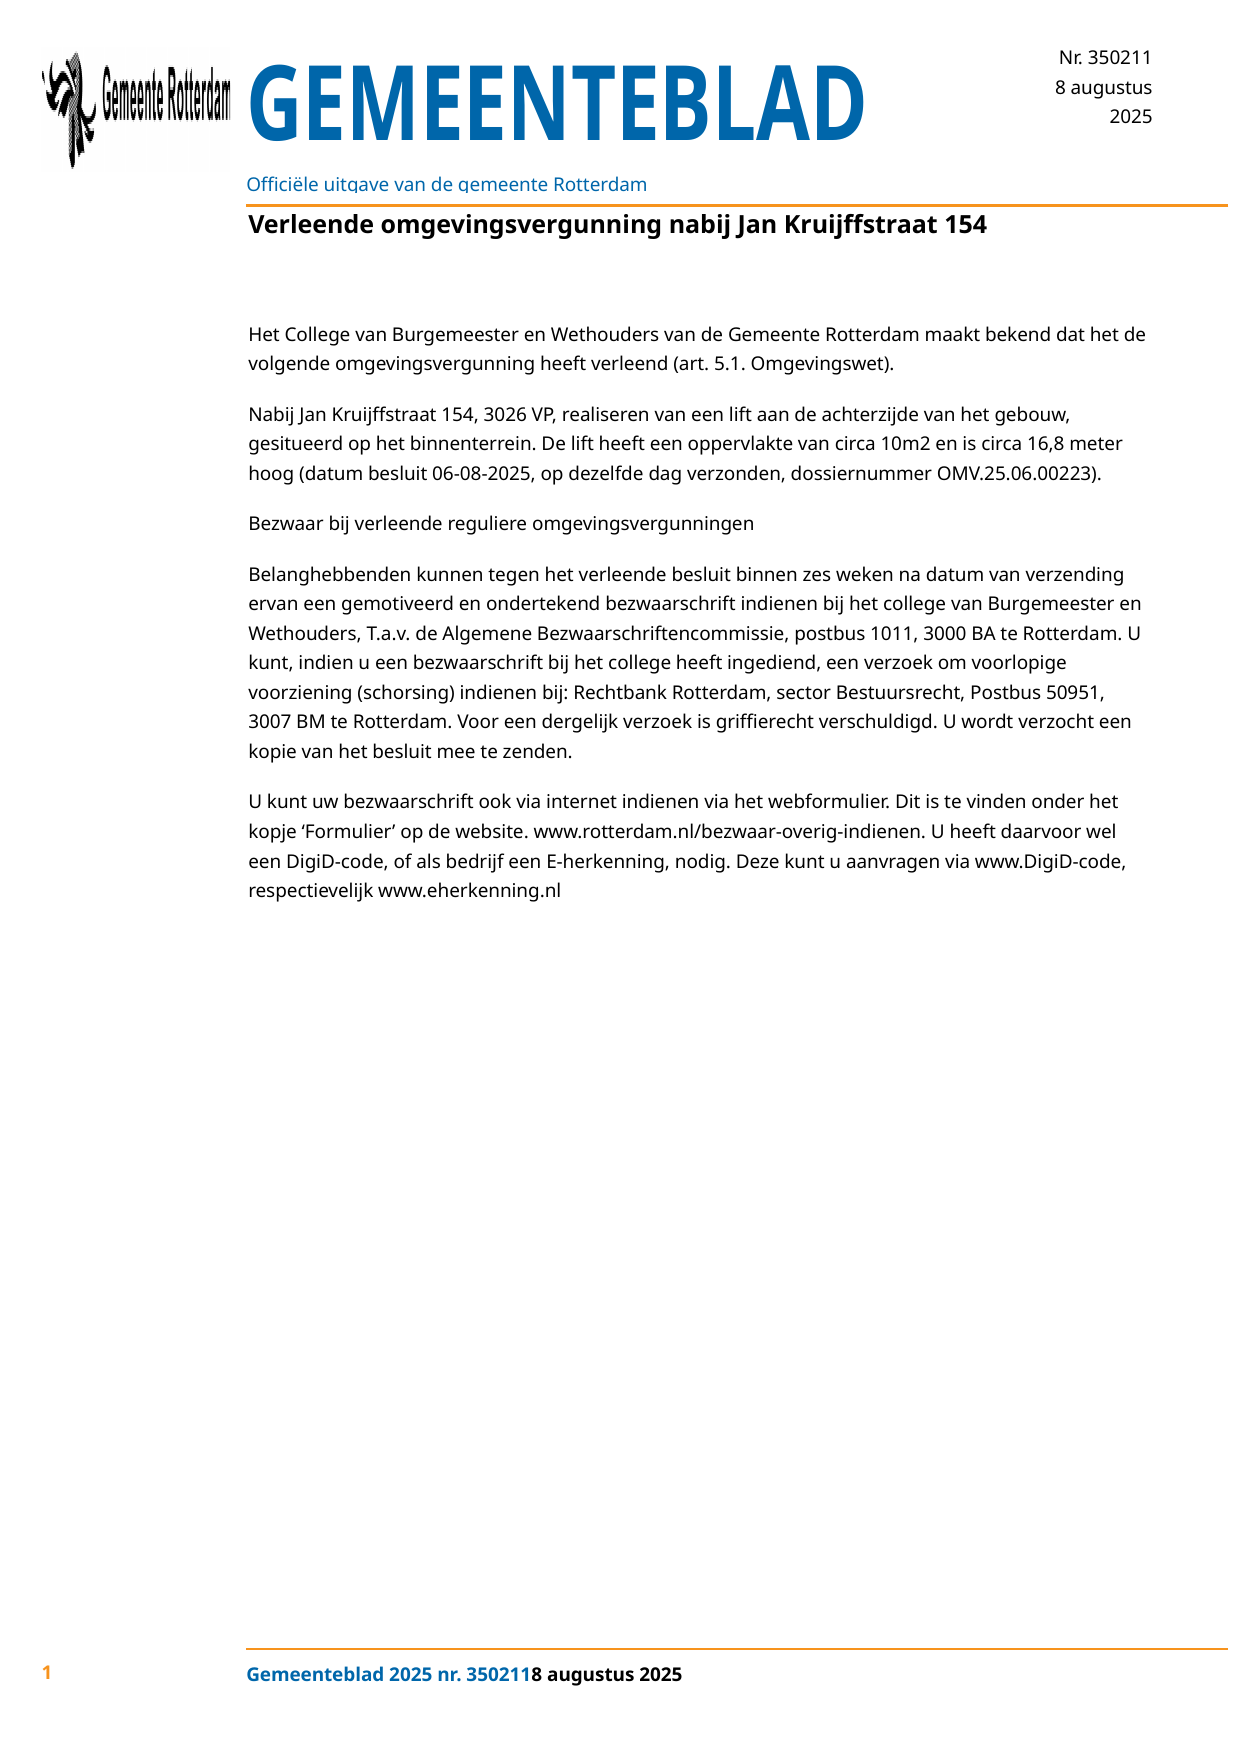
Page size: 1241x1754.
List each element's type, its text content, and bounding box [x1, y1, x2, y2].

text Nabij Jan Kruijffstraat 154, 3026 VP, realiseren van een lift aan de achterzijde van het gebouw, gesitueerd op het binnenterrein. De lift heeft een oppervlakte van circa 10m2 en is circa 16,8 meter hoog (datum besluit 06-08-2025, op dezelfde dag verzonden, dossiernummer OMV.25.06.00223). [248, 401, 1152, 486]
text Verleende omgevingsvergunning nabij Jan Kruijffstraat 154 [248, 207, 1152, 241]
text Belanghebbenden kunnen tegen het verleende besluit binnen zes weken na datum van verzending ervan een gemotiveerd en ondertekend bezwaarschrift indienen bij het college van Burgemeester en Wethouders, T.a.v. de Algemene Bezwaarschriftencommissie, postbus 1011, 3000 BA te Rotterdam. U kunt, indien u een bezwaarschrift bij het college heeft ingediend, een verzoek om voorlopige voorziening (schorsing) indienen bij: Rechtbank Rotterdam, sector Bestuursrecht, Postbus 50951, 3007 BM te Rotterdam. Voor een dergelijk verzoek is griffierecht verschuldigd. U wordt verzocht een kopie van het besluit mee te zenden. [248, 561, 1152, 764]
text U kunt uw bezwaarschrift ook via internet indienen via het webformulier. Dit is te vinden onder het kopje ‘Formulier’ op de website. www.rotterdam.nl/bezwaar-overig-indienen. U heeft daarvoor wel een DigiD-code, of als bedrijf een E-herkenning, nodig. Deze kunt u aanvragen via www.DigiD-code, respectievelijk www.eherkenning.nl [248, 789, 1152, 903]
text Bezwaar bij verleende reguliere omgevingsvergunningen [248, 510, 1152, 536]
text Het College van Burgemeester en Wethouders van de Gemeente Rotterdam maakt bekend dat het de volgende omgevingsvergunning heeft verleend (art. 5.1. Omgevingswet). [248, 321, 1152, 376]
picture [41, 47, 231, 172]
